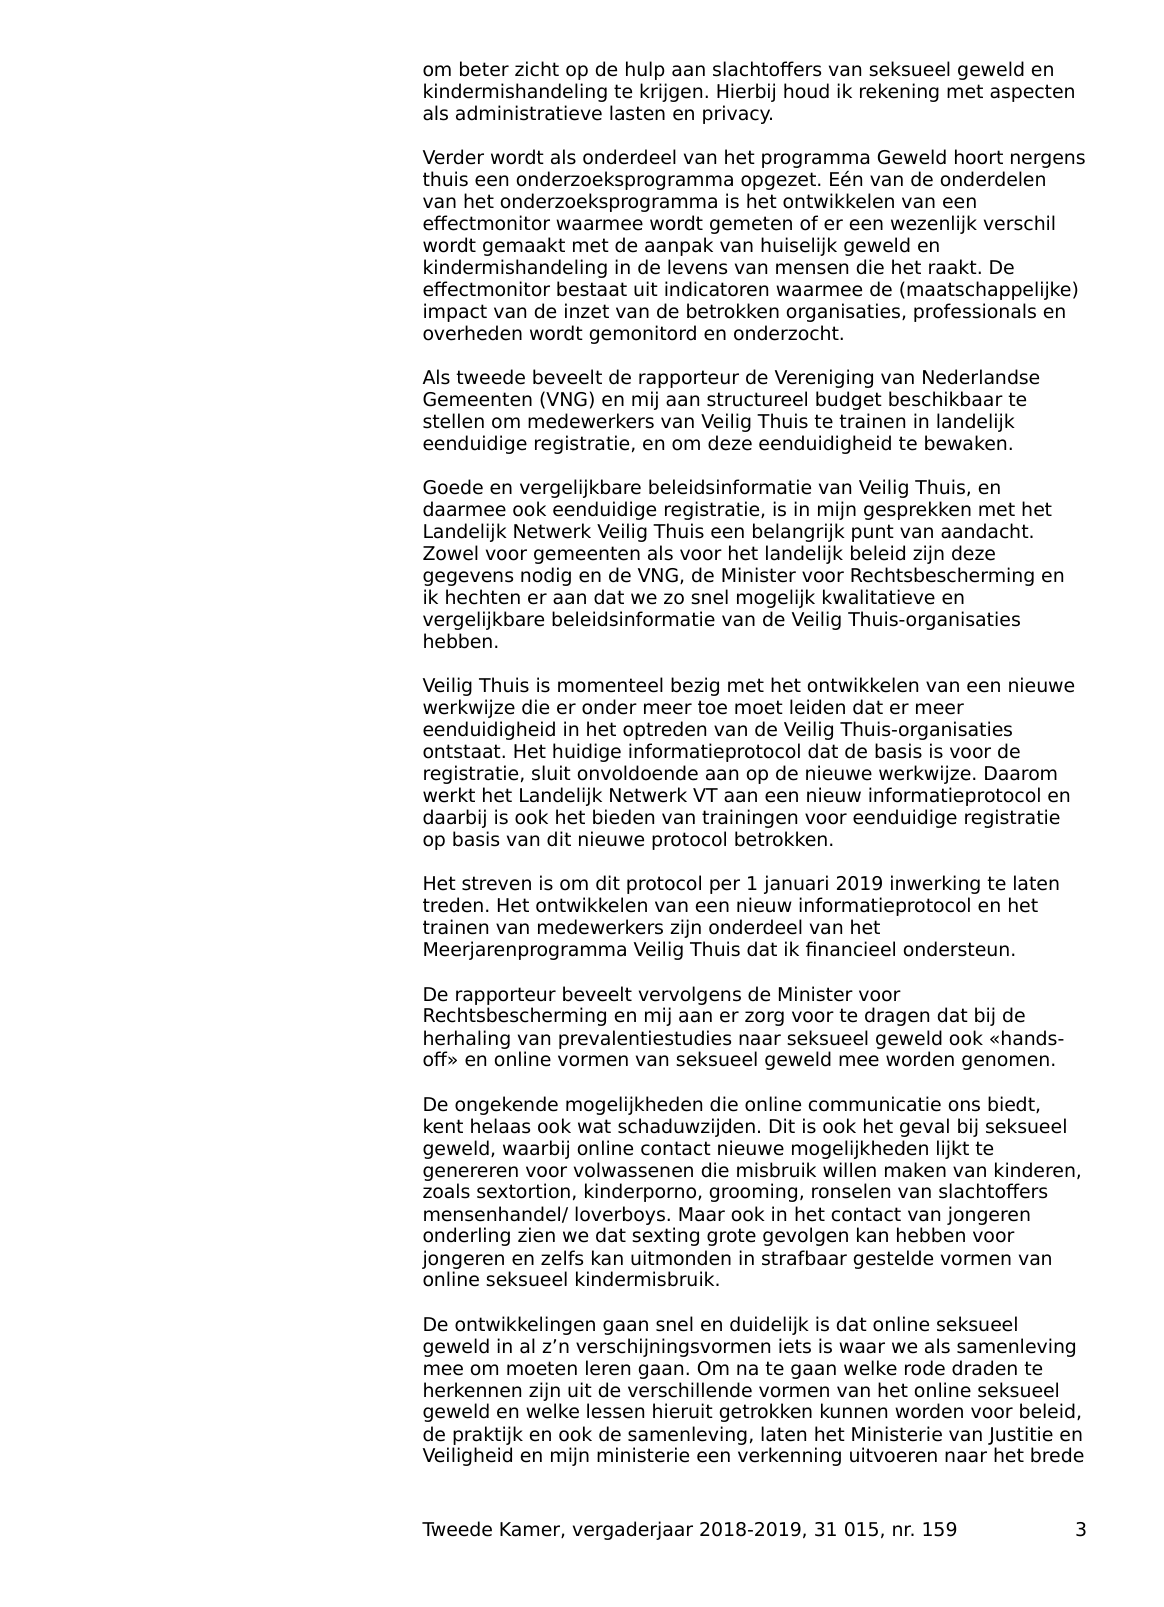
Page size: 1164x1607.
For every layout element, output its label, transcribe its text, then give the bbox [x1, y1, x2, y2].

text om beter zicht op de hulp aan slachtoffers van seksueel geweld en kindermishandeling te krijgen. Hierbij houd ik rekening met aspecten als administratieve lasten en privacy. [422, 59, 1087, 125]
text De ongekende mogelijkheden die online communicatie ons biedt, kent helaas ook wat schaduwzijden. Dit is ook het geval bij seksueel geweld, waarbij online contact nieuwe mogelijkheden lijkt te genereren voor volwassenen die misbruik willen maken van kinderen, zoals sextortion, kinderporno, grooming, ronselen van slachtoffers mensenhandel/ loverboys. Maar ook in het contact van jongeren onderling zien we dat sexting grote gevolgen kan hebben voor jongeren en zelfs kan uitmonden in strafbaar gestelde vormen van online seksueel kindermisbruik. [422, 1093, 1087, 1291]
text De ontwikkelingen gaan snel en duidelijk is dat online seksueel geweld in al z’n verschijningsvormen iets is waar we als samenleving mee om moeten leren gaan. Om na te gaan welke rode draden te herkennen zijn uit de verschillende vormen van het online seksueel geweld en welke lessen hieruit getrokken kunnen worden voor beleid, de praktijk en ook de samenleving, laten het Ministerie van Justitie en Veiligheid en mijn ministerie een verkenning uitvoeren naar het brede [422, 1313, 1087, 1467]
text De rapporteur beveelt vervolgens de Minister voor Rechtsbescherming en mij aan er zorg voor te dragen dat bij de herhaling van prevalentiestudies naar seksueel geweld ook «hands-off» en online vormen van seksueel geweld mee worden genomen. [422, 983, 1087, 1071]
text Goede en vergelijkbare beleidsinformatie van Veilig Thuis, en daarmee ook eenduidige registratie, is in mijn gesprekken met het Landelijk Netwerk Veilig Thuis een belangrijk punt van aandacht. Zowel voor gemeenten als voor het landelijk beleid zijn deze gegevens nodig en de VNG, de Minister voor Rechtsbescherming en ik hechten er aan dat we zo snel mogelijk kwalitatieve en vergelijkbare beleidsinformatie van de Veilig Thuis-organisaties hebben. [422, 477, 1087, 653]
text Verder wordt als onderdeel van het programma Geweld hoort nergens thuis een onderzoeksprogramma opgezet. Eén van de onderdelen van het onderzoeksprogramma is het ontwikkelen van een effectmonitor waarmee wordt gemeten of er een wezenlijk verschil wordt gemaakt met de aanpak van huiselijk geweld en kindermishandeling in de levens van mensen die het raakt. De effectmonitor bestaat uit indicatoren waarmee de (maatschappelijke) impact van de inzet van de betrokken organisaties, professionals en overheden wordt gemonitord en onderzocht. [422, 147, 1087, 345]
text Het streven is om dit protocol per 1 januari 2019 inwerking te laten treden. Het ontwikkelen van een nieuw informatieprotocol en het trainen van medewerkers zijn onderdeel van het Meerjarenprogramma Veilig Thuis dat ik financieel ondersteun. [422, 873, 1087, 961]
text Veilig Thuis is momenteel bezig met het ontwikkelen van een nieuwe werkwijze die er onder meer toe moet leiden dat er meer eenduidigheid in het optreden van de Veilig Thuis-organisaties ontstaat. Het huidige informatieprotocol dat de basis is voor de registratie, sluit onvoldoende aan op de nieuwe werkwijze. Daarom werkt het Landelijk Netwerk VT aan een nieuw informatieprotocol en daarbij is ook het bieden van trainingen voor eenduidige registratie op basis van dit nieuwe protocol betrokken. [422, 675, 1087, 851]
text Als tweede beveelt de rapporteur de Vereniging van Nederlandse Gemeenten (VNG) en mij aan structureel budget beschikbaar te stellen om medewerkers van Veilig Thuis te trainen in landelijk eenduidige registratie, en om deze eenduidigheid te bewaken. [422, 367, 1087, 455]
